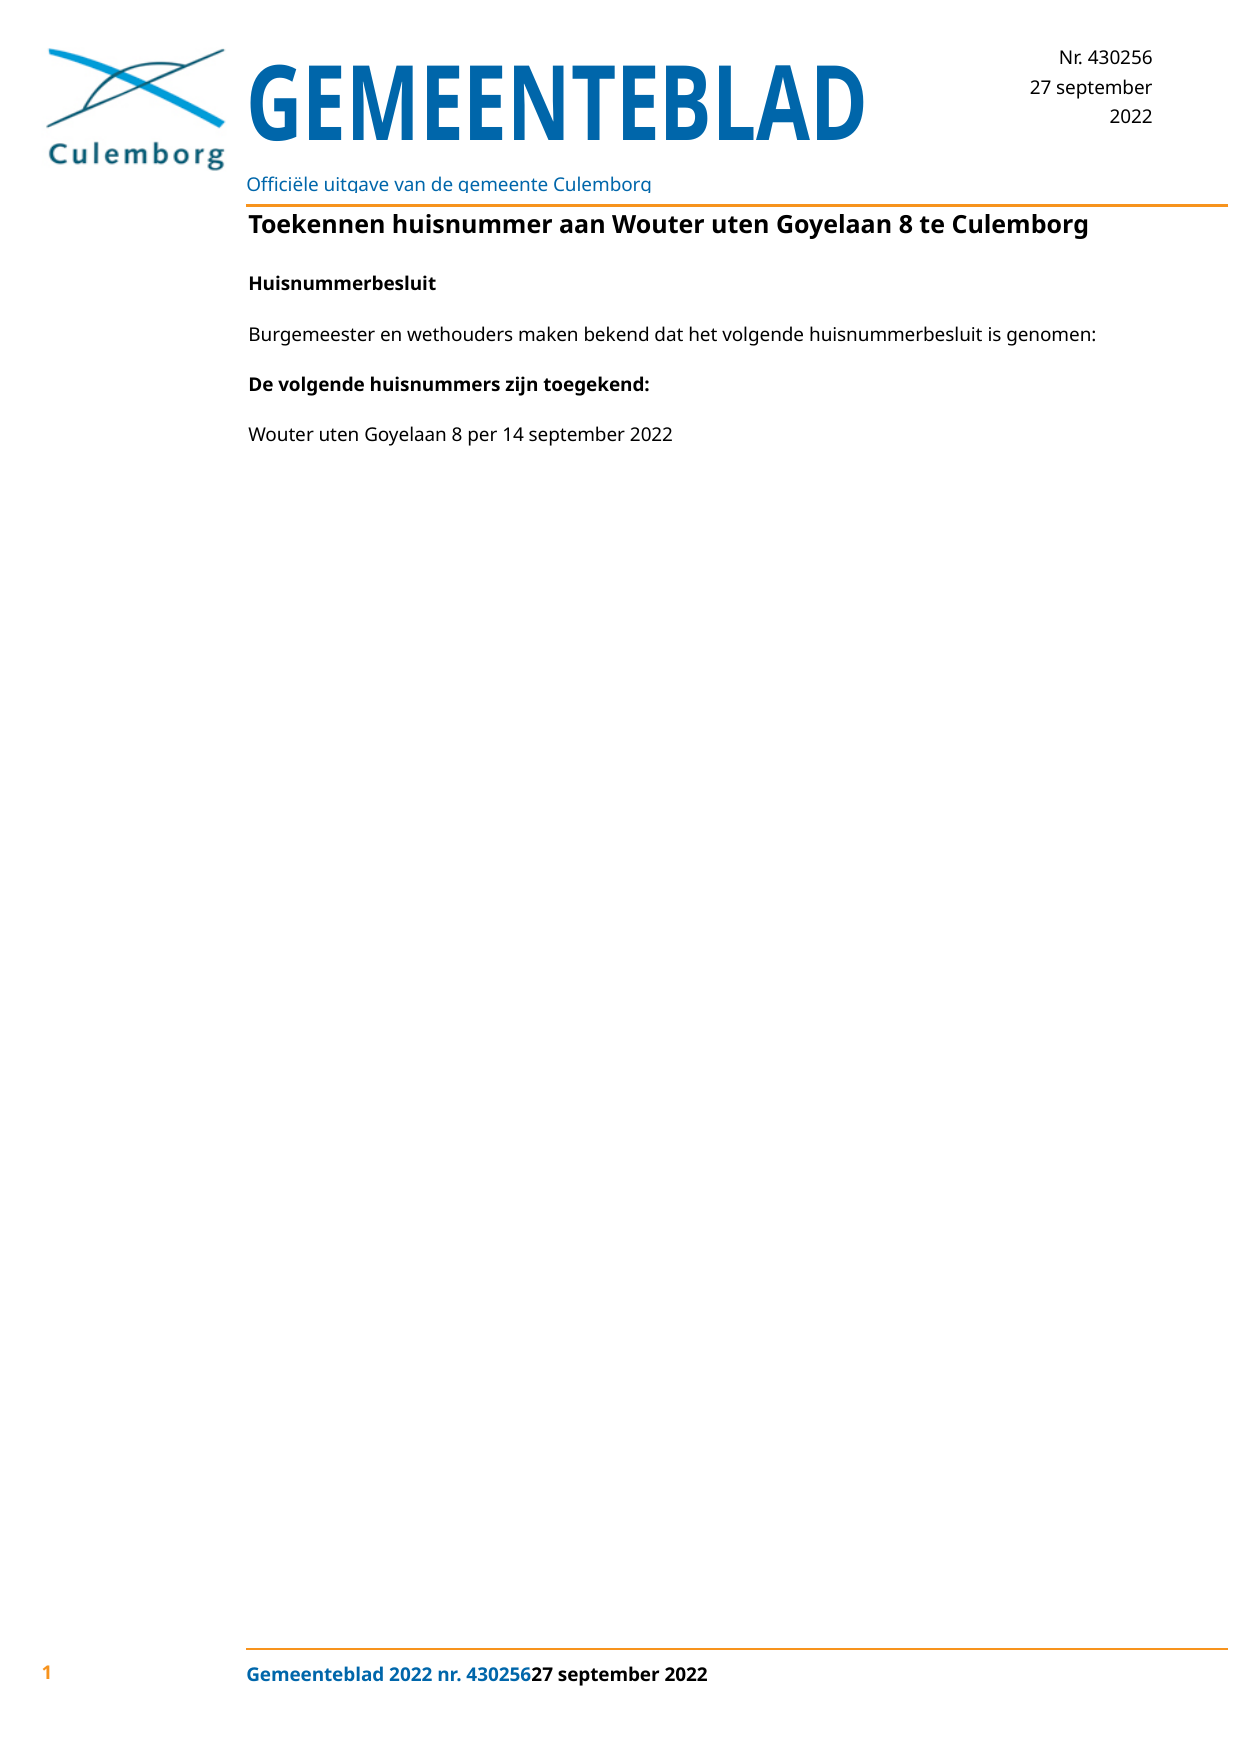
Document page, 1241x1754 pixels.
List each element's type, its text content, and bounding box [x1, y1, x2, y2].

text Burgemeester en wethouders maken bekend dat het volgende huisnummerbesluit is genomen: [248, 321, 1152, 346]
text Wouter uten Goyelaan 8 per 14 september 2022 [248, 422, 1152, 447]
picture [41, 47, 231, 172]
text De volgende huisnummers zijn toegekend: [248, 371, 1152, 397]
text Huisnummerbesluit [248, 270, 1152, 296]
text Toekennen huisnummer aan Wouter uten Goyelaan 8 te Culemborg [248, 207, 1152, 241]
